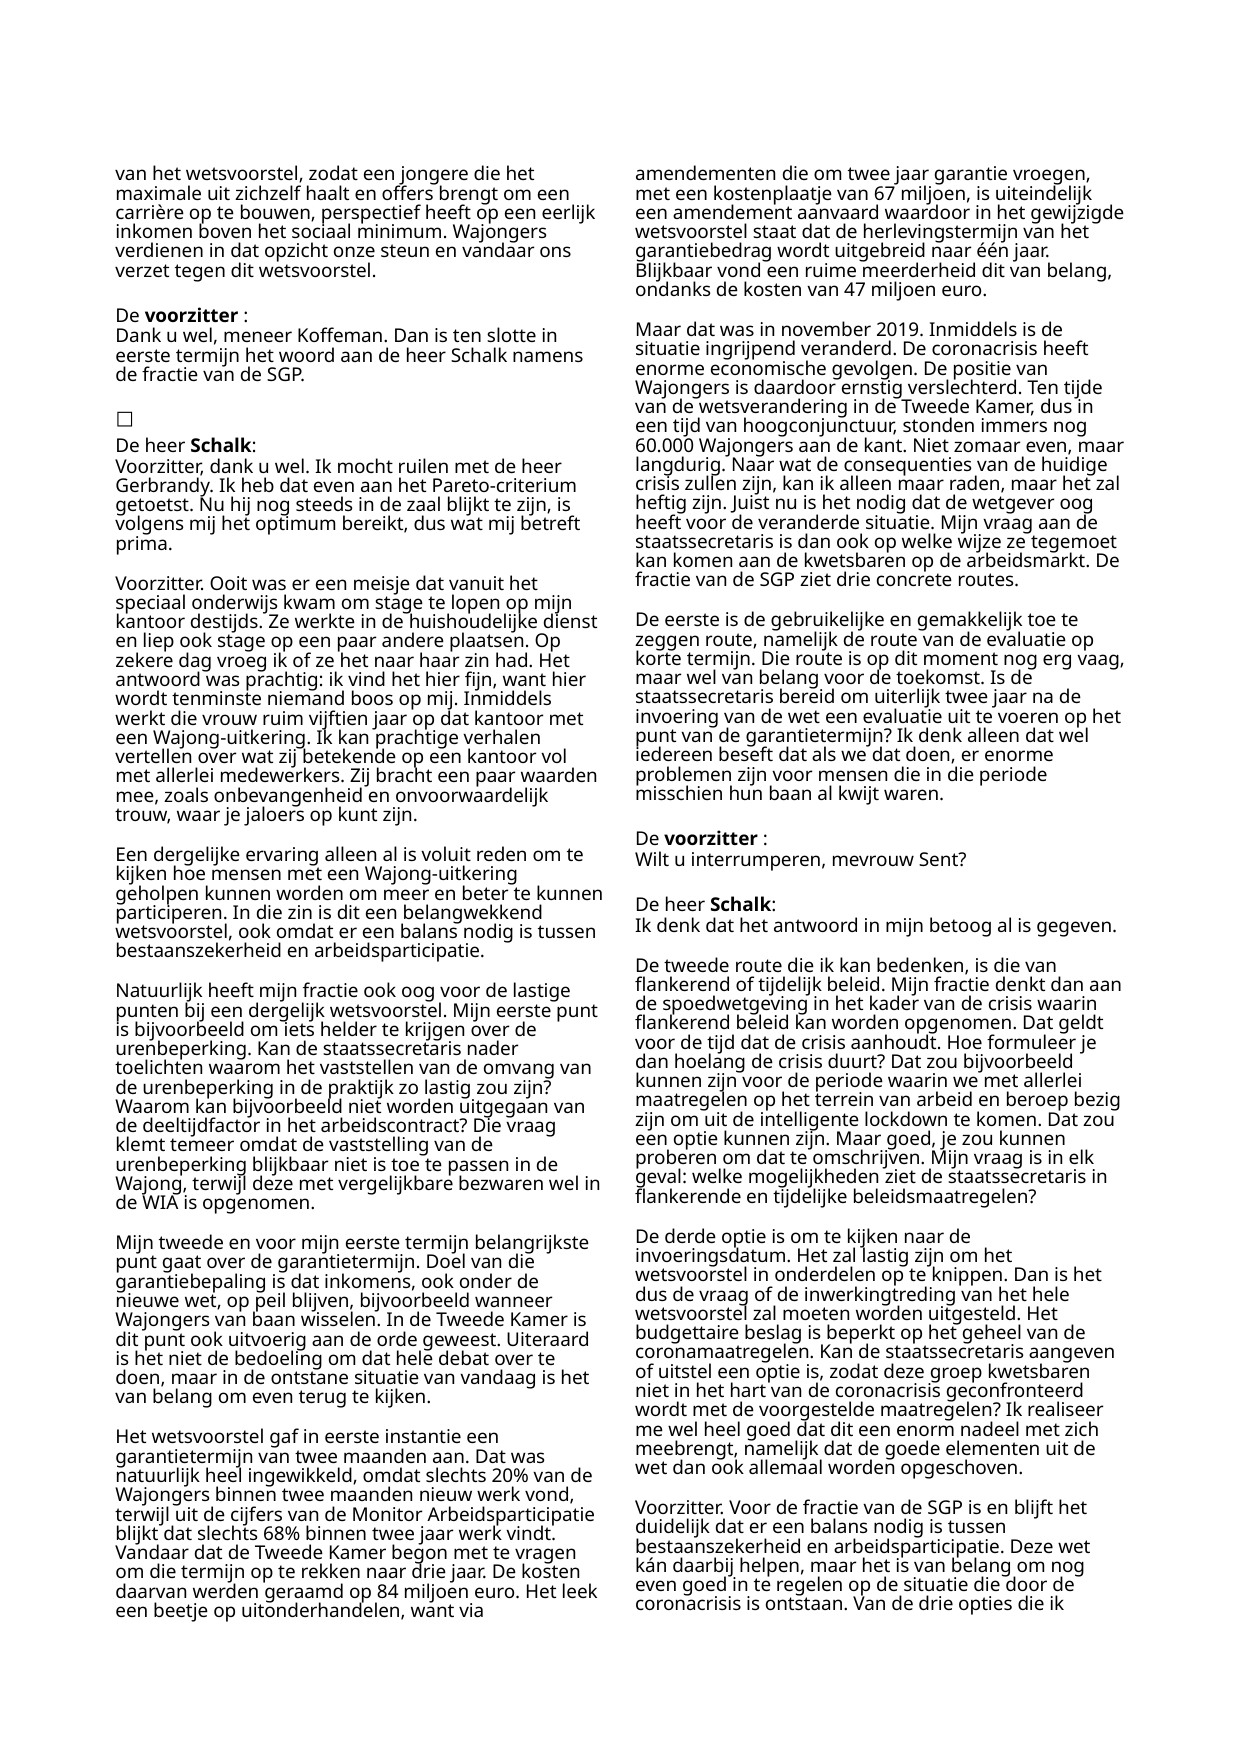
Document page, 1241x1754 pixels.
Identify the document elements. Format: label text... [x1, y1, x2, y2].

text Voorzitter. Ooit was er een meisje dat vanuit het speciaal onderwijs kwam om stage te lopen op mijn kantoor destijds. Ze werkte in de huishoudelijke dienst en liep ook stage op een paar andere plaatsen. Op zekere dag vroeg ik of ze het naar haar zin had. Het antwoord was prachtig: ik vind het hier fijn, want hier wordt tenminste niemand boos op mij. Inmiddels werkt die vrouw ruim vijftien jaar op dat kantoor met een Wajong-uitkering. Ik kan prachtige verhalen vertellen over wat zij betekende op een kantoor vol met allerlei medewerkers. Zij bracht een paar waarden mee, zoals onbevangenheid en onvoorwaardelijk trouw, waar je jaloers op kunt zijn. [115, 575, 605, 825]
text Maar dat was in november 2019. Inmiddels is de situatie ingrijpend veranderd. De coronacrisis heeft enorme economische gevolgen. De positie van Wajongers is daardoor ernstig verslechterd. Ten tijde van de wetsverandering in de Tweede Kamer, dus in een tijd van hoogconjunctuur, stonden immers nog 60.000 Wajongers aan de kant. Niet zomaar even, maar langdurig. Naar wat de consequenties van de huidige crisis zullen zijn, kan ik alleen maar raden, maar het zal heftig zijn. Juist nu is het nodig dat de wetgever oog heeft voor de veranderde situatie. Mijn vraag aan de staatssecretaris is dan ook op welke wijze ze tegemoet kan komen aan de kwetsbaren op de arbeidsmarkt. De fractie van de SGP ziet drie concrete routes. [635, 321, 1125, 591]
text van het wetsvoorstel, zodat een jongere die het maximale uit zichzelf haalt en offers brengt om een carrière op te bouwen, perspectief heeft op een eerlijk inkomen boven het sociaal minimum. Wajongers verdienen in dat opzicht onze steun en vandaar ons verzet tegen dit wetsvoorstel. [115, 165, 605, 281]
text Een dergelijke ervaring alleen al is voluit reden om te kijken hoe mensen met een Wajong-uitkering geholpen kunnen worden om meer en beter te kunnen participeren. In die zin is dit een belangwekkend wetsvoorstel, ook omdat er een balans nodig is tussen bestaanszekerheid en arbeidsparticipatie. [115, 846, 605, 962]
text De heer Schalk: [635, 891, 1125, 917]
text De derde optie is om te kijken naar de invoeringsdatum. Het zal lastig zijn om het wetsvoorstel in onderdelen op te knippen. Dan is het dus de vraag of de inwerkingtreding van het hele wetsvoorstel zal moeten worden uitgesteld. Het budgettaire beslag is beperkt op het geheel van de coronamaatregelen. Kan de staatssecretaris aangeven of uitstel een optie is, zodat deze groep kwetsbaren niet in het hart van de coronacrisis geconfronteerd wordt met de voorgestelde maatregelen? Ik realiseer me wel heel goed dat dit een enorm nadeel met zich meebrengt, namelijk dat de goede elementen uit de wet dan ook allemaal worden opgeschoven. [635, 1228, 1125, 1478]
text ⬜ [115, 406, 605, 432]
text Voorzitter, dank u wel. Ik mocht ruilen met de heer Gerbrandy. Ik heb dat even aan het Pareto-criterium getoetst. Nu hij nog steeds in de zaal blijkt te zijn, is volgens mij het optimum bereikt, dus wat mij betreft prima. [115, 458, 605, 554]
text Dank u wel, meneer Koffeman. Dan is ten slotte in eerste termijn het woord aan de heer Schalk namens de fractie van de SGP. [115, 327, 605, 385]
text Wilt u interrumperen, mevrouw Sent? [635, 851, 1125, 870]
text Ik denk dat het antwoord in mijn betoog al is gegeven. [635, 917, 1125, 936]
text Mijn tweede en voor mijn eerste termijn belangrijkste punt gaat over de garantietermijn. Doel van die garantiebepaling is dat inkomens, ook onder de nieuwe wet, op peil blijven, bijvoorbeeld wanneer Wajongers van baan wisselen. In de Tweede Kamer is dit punt ook uitvoerig aan de orde geweest. Uiteraard is het niet de bedoeling om dat hele debat over te doen, maar in de ontstane situatie van vandaag is het van belang om even terug te kijken. [115, 1234, 605, 1408]
text Voorzitter. Voor de fractie van de SGP is en blijft het duidelijk dat er een balans nodig is tussen bestaanszekerheid en arbeidsparticipatie. Deze wet kán daarbij helpen, maar het is van belang om nog even goed in te regelen op de situatie die door de coronacrisis is ontstaan. Van de drie opties die ik [635, 1499, 1125, 1615]
text De tweede route die ik kan bedenken, is die van flankerend of tijdelijk beleid. Mijn fractie denkt dan aan de spoedwetgeving in het kader van de crisis waarin flankerend beleid kan worden opgenomen. Dat geldt voor de tijd dat de crisis aanhoudt. Hoe formuleer je dan hoelang de crisis duurt? Dat zou bijvoorbeeld kunnen zijn voor de periode waarin we met allerlei maatregelen op het terrein van arbeid en beroep bezig zijn om uit de intelligente lockdown te komen. Dat zou een optie kunnen zijn. Maar goed, je zou kunnen proberen om dat te omschrijven. Mijn vraag is in elk geval: welke mogelijkheden ziet de staatssecretaris in flankerende en tijdelijke beleidsmaatregelen? [635, 957, 1125, 1207]
text De heer Schalk: [115, 432, 605, 458]
text De eerste is de gebruikelijke en gemakkelijk toe te zeggen route, namelijk de route van de evaluatie op korte termijn. Die route is op dit moment nog erg vaag, maar wel van belang voor de toekomst. Is de staatssecretaris bereid om uiterlijk twee jaar na de invoering van de wet een evaluatie uit te voeren op het punt van de garantietermijn? Ik denk alleen dat wel iedereen beseft dat als we dat doen, er enorme problemen zijn voor mensen die in die periode misschien hun baan al kwijt waren. [635, 611, 1125, 804]
text De voorzitter : [635, 825, 1125, 851]
text Natuurlijk heeft mijn fractie ook oog voor de lastige punten bij een dergelijk wetsvoorstel. Mijn eerste punt is bijvoorbeeld om iets helder te krijgen over de urenbeperking. Kan de staatssecretaris nader toelichten waarom het vaststellen van de omvang van de urenbeperking in de praktijk zo lastig zou zijn? Waarom kan bijvoorbeeld niet worden uitgegaan van de deeltijdfactor in het arbeidscontract? Die vraag klemt temeer omdat de vaststelling van de urenbeperking blijkbaar niet is toe te passen in de Wajong, terwijl deze met vergelijkbare bezwaren wel in de WIA is opgenomen. [115, 982, 605, 1213]
text Het wetsvoorstel gaf in eerste instantie een garantietermijn van twee maanden aan. Dat was natuurlijk heel ingewikkeld, omdat slechts 20% van de Wajongers binnen twee maanden nieuw werk vond, terwijl uit de cijfers van de Monitor Arbeidsparticipatie blijkt dat slechts 68% binnen twee jaar werk vindt. Vandaar dat de Tweede Kamer begon met te vragen om die termijn op te rekken naar drie jaar. De kosten daarvan werden geraamd op 84 miljoen euro. Het leek een beetje op uitonderhandelen, want via [115, 1428, 605, 1621]
text amendementen die om twee jaar garantie vroegen, met een kostenplaatje van 67 miljoen, is uiteindelijk een amendement aanvaard waardoor in het gewijzigde wetsvoorstel staat dat de herlevingstermijn van het garantiebedrag wordt uitgebreid naar één jaar. Blijkbaar vond een ruime meerderheid dit van belang, ondanks de kosten van 47 miljoen euro. [635, 165, 1125, 300]
text De voorzitter : [115, 302, 605, 327]
